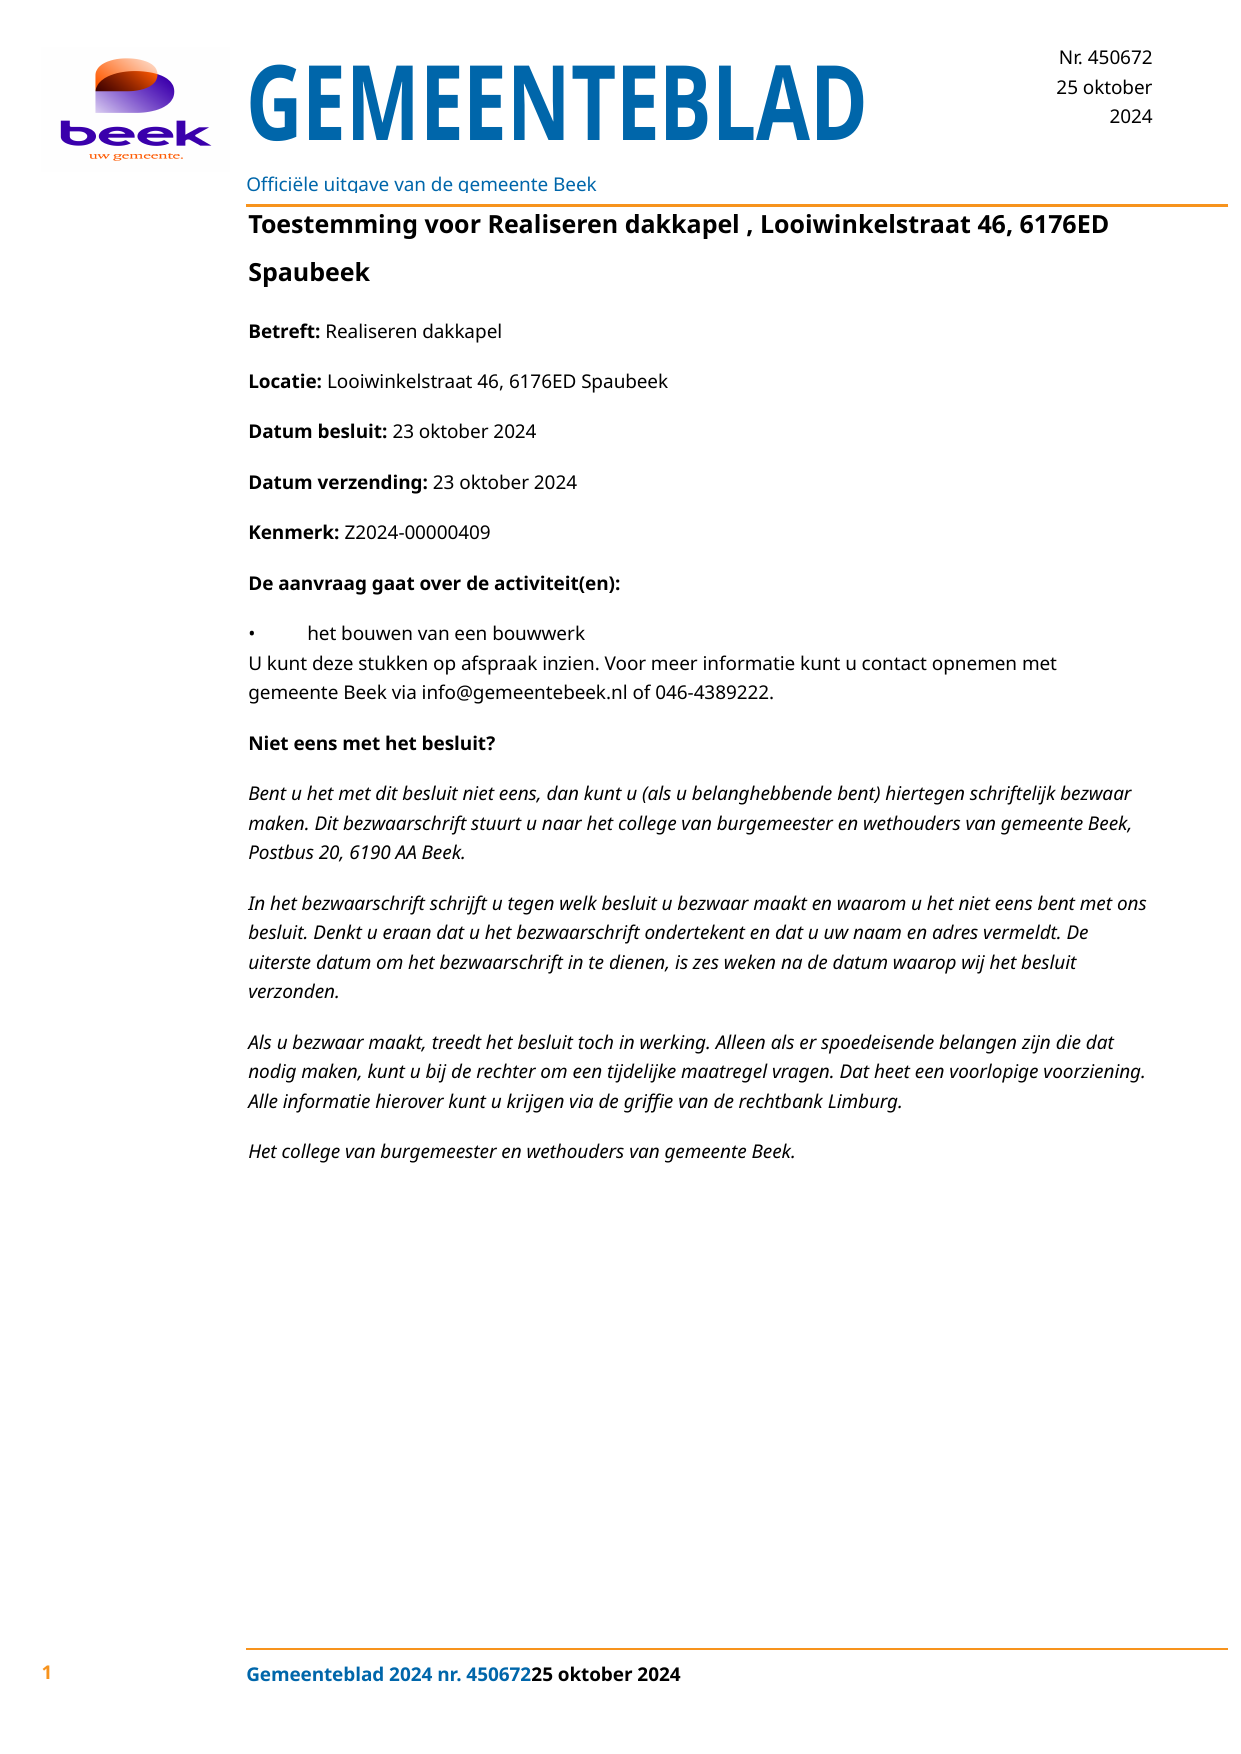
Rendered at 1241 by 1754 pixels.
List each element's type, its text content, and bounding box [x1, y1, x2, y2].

text Datum verzending: 23 oktober 2024 [248, 469, 1152, 495]
text Locatie: Looiwinkelstraat 46, 6176ED Spaubeek [248, 368, 1152, 394]
text Datum besluit: 23 oktober 2024 [248, 419, 1152, 444]
text De aanvraag gaat over de activiteit(en): [248, 570, 1152, 596]
text Toestemming voor Realiseren dakkapel , Looiwinkelstraat 46, 6176ED Spaubeek [248, 207, 1152, 288]
picture [41, 47, 231, 172]
text Bent u het met dit besluit niet eens, dan kunt u (als u belanghebbende bent) hiertegen schriftelijk bezwaar maken. Dit bezwaarschrift stuurt u naar het college van burgemeester en wethouders van gemeente Beek, Postbus 20, 6190 AA Beek. [248, 780, 1152, 865]
text Kenmerk: Z2024-00000409 [248, 519, 1152, 545]
text U kunt deze stukken op afspraak inzien. Voor meer informatie kunt u contact opnemen met gemeente Beek via info@gemeentebeek.nl of 046-4389222. [248, 650, 1152, 705]
text Het college van burgemeester en wethouders van gemeente Beek. [248, 1139, 1152, 1164]
text Betreft: Realiseren dakkapel [248, 318, 1152, 344]
text In het bezwaarschrift schrijft u tegen welk besluit u bezwaar maakt en waarom u het niet eens bent met ons besluit. Denkt u eraan dat u het bezwaarschrift ondertekent en dat u uw naam en adres vermeldt. De uiterste datum om het bezwaarschrift in te dienen, is zes weken na de datum waarop wij het besluit verzonden. [248, 890, 1152, 1004]
list het bouwen van een bouwwerk [248, 620, 1152, 646]
text Niet eens met het besluit? [248, 730, 1152, 756]
text Als u bezwaar maakt, treedt het besluit toch in werking. Alleen als er spoedeisende belangen zijn die dat nodig maken, kunt u bij de rechter om een tijdelijke maatregel vragen. Dat heet een voorlopige voorziening. Alle informatie hierover kunt u krijgen via de griffie van de rechtbank Limburg. [248, 1029, 1152, 1114]
